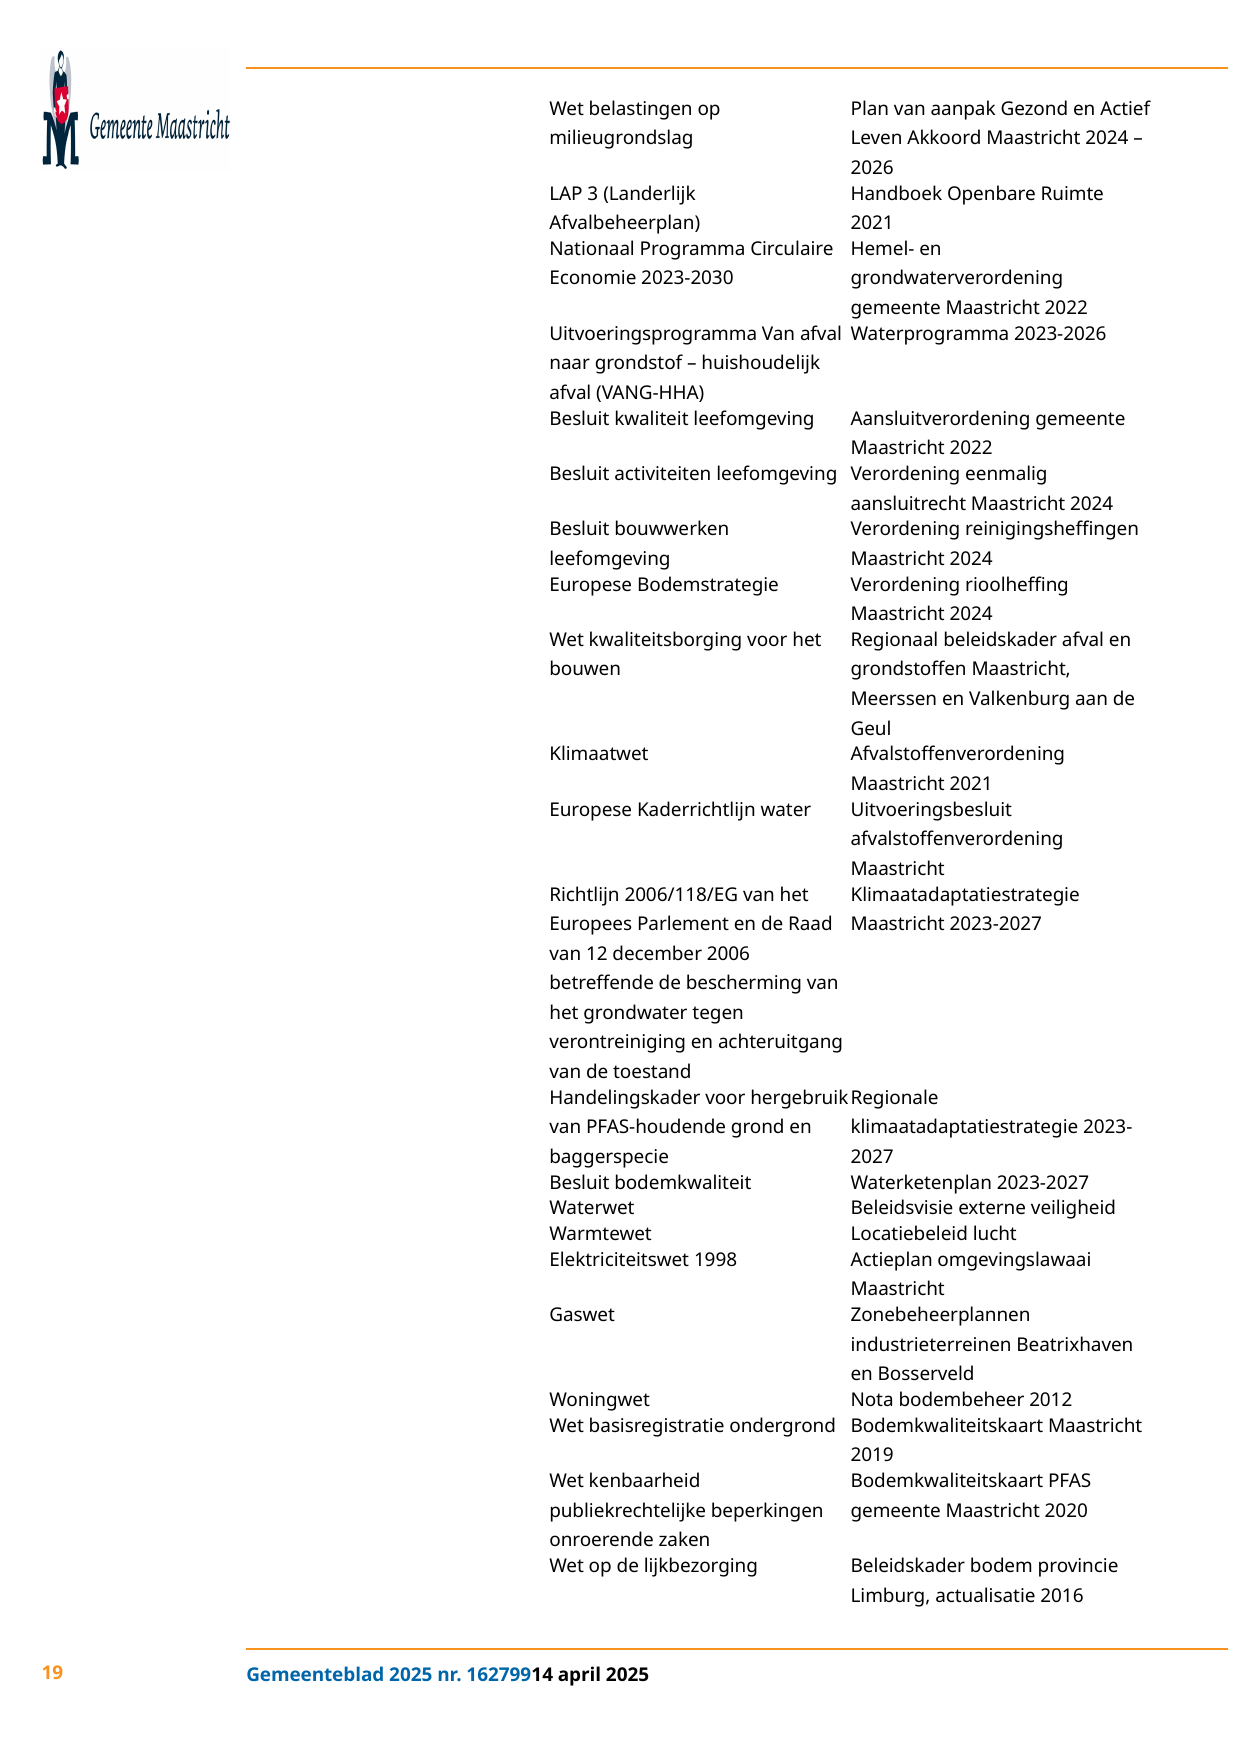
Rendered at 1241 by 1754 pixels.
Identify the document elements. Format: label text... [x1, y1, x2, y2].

table_cell Verordening eenmalig aansluitrecht Maastricht 2024 [850, 460, 1152, 515]
table_cell Verordening rioolheffing Maastricht 2024 [850, 571, 1152, 626]
table_cell [248, 95, 549, 1607]
table_cell Wet op de lijkbezorging [549, 1552, 850, 1607]
table_cell Besluit bodemkwaliteit [549, 1169, 850, 1194]
table_cell Wet belastingen op milieugrondslag [549, 95, 850, 180]
table_cell LAP 3 (Landerlijk Afvalbeheerplan) [549, 180, 850, 235]
table_cell Actieplan omgevingslawaai Maastricht [850, 1246, 1152, 1301]
table_cell Locatiebeleid lucht [850, 1220, 1152, 1246]
table_cell Plan van aanpak Gezond en Actief Leven Akkoord Maastricht 2024 – 2026 [850, 95, 1152, 180]
table_cell Regionaal beleidskader afval en grondstoffen Maastricht, Meerssen en Valkenburg aan de Geul [850, 626, 1152, 741]
table_cell Hemel- en grondwaterverordening gemeente Maastricht 2022 [850, 235, 1152, 320]
table_cell Afvalstoffenverordening Maastricht 2021 [850, 741, 1152, 796]
table_cell Europese Bodemstrategie [549, 571, 850, 626]
table_cell Uitvoeringsprogramma Van afval naar grondstof – huishoudelijk afval (VANG-HHA) [549, 320, 850, 405]
table_cell Elektriciteitswet 1998 [549, 1246, 850, 1301]
table_cell Wet basisregistratie ondergrond [549, 1412, 850, 1467]
table_cell Zonebeheerplannen industrieterreinen Beatrixhaven en Bosserveld [850, 1301, 1152, 1386]
table_cell Wet kenbaarheid publiekrechtelijke beperkingen onroerende zaken [549, 1467, 850, 1552]
table_cell Besluit kwaliteit leefomgeving [549, 405, 850, 460]
table_cell Nota bodembeheer 2012 [850, 1386, 1152, 1412]
table_cell Besluit activiteiten leefomgeving [549, 460, 850, 515]
table_cell Besluit bouwwerken leefomgeving [549, 515, 850, 571]
table_cell Gaswet [549, 1301, 850, 1386]
table_cell Richtlijn 2006/118/EG van het Europees Parlement en de Raad van 12 december 2006 betreffende de bescherming van het grondwater tegen verontreiniging en achteruitgang van de toestand [549, 881, 850, 1084]
table_cell Waterprogramma 2023-2026 [850, 320, 1152, 405]
table_cell Bodemkwaliteitskaart Maastricht 2019 [850, 1412, 1152, 1467]
table_cell Uitvoeringsbesluit afvalstoffenverordening Maastricht [850, 796, 1152, 881]
table_cell Bodemkwaliteitskaart PFAS gemeente Maastricht 2020 [850, 1467, 1152, 1552]
table_cell Beleidskader bodem provincie Limburg, actualisatie 2016 [850, 1552, 1152, 1607]
table_cell Klimaatadaptatiestrategie Maastricht 2023-2027 [850, 881, 1152, 1084]
table_cell Klimaatwet [549, 741, 850, 796]
table_cell Woningwet [549, 1386, 850, 1412]
table_cell Beleidsvisie externe veiligheid [850, 1195, 1152, 1220]
table_cell Waterwet [549, 1195, 850, 1220]
table_cell Warmtewet [549, 1220, 850, 1246]
table_cell Nationaal Programma Circulaire Economie 2023-2030 [549, 235, 850, 320]
table_cell Europese Kaderrichtlijn water [549, 796, 850, 881]
table_cell Handboek Openbare Ruimte 2021 [850, 180, 1152, 235]
table_cell Aansluitverordening gemeente Maastricht 2022 [850, 405, 1152, 460]
table_cell Wet kwaliteitsborging voor het bouwen [549, 626, 850, 741]
table_cell Verordening reinigingsheffingen Maastricht 2024 [850, 515, 1152, 571]
picture [41, 47, 231, 172]
table_cell Regionale klimaatadaptatiestrategie 2023-2027 [850, 1084, 1152, 1169]
table_cell Waterketenplan 2023-2027 [850, 1169, 1152, 1194]
table_cell Handelingskader voor hergebruik van PFAS-houdende grond en baggerspecie [549, 1084, 850, 1169]
